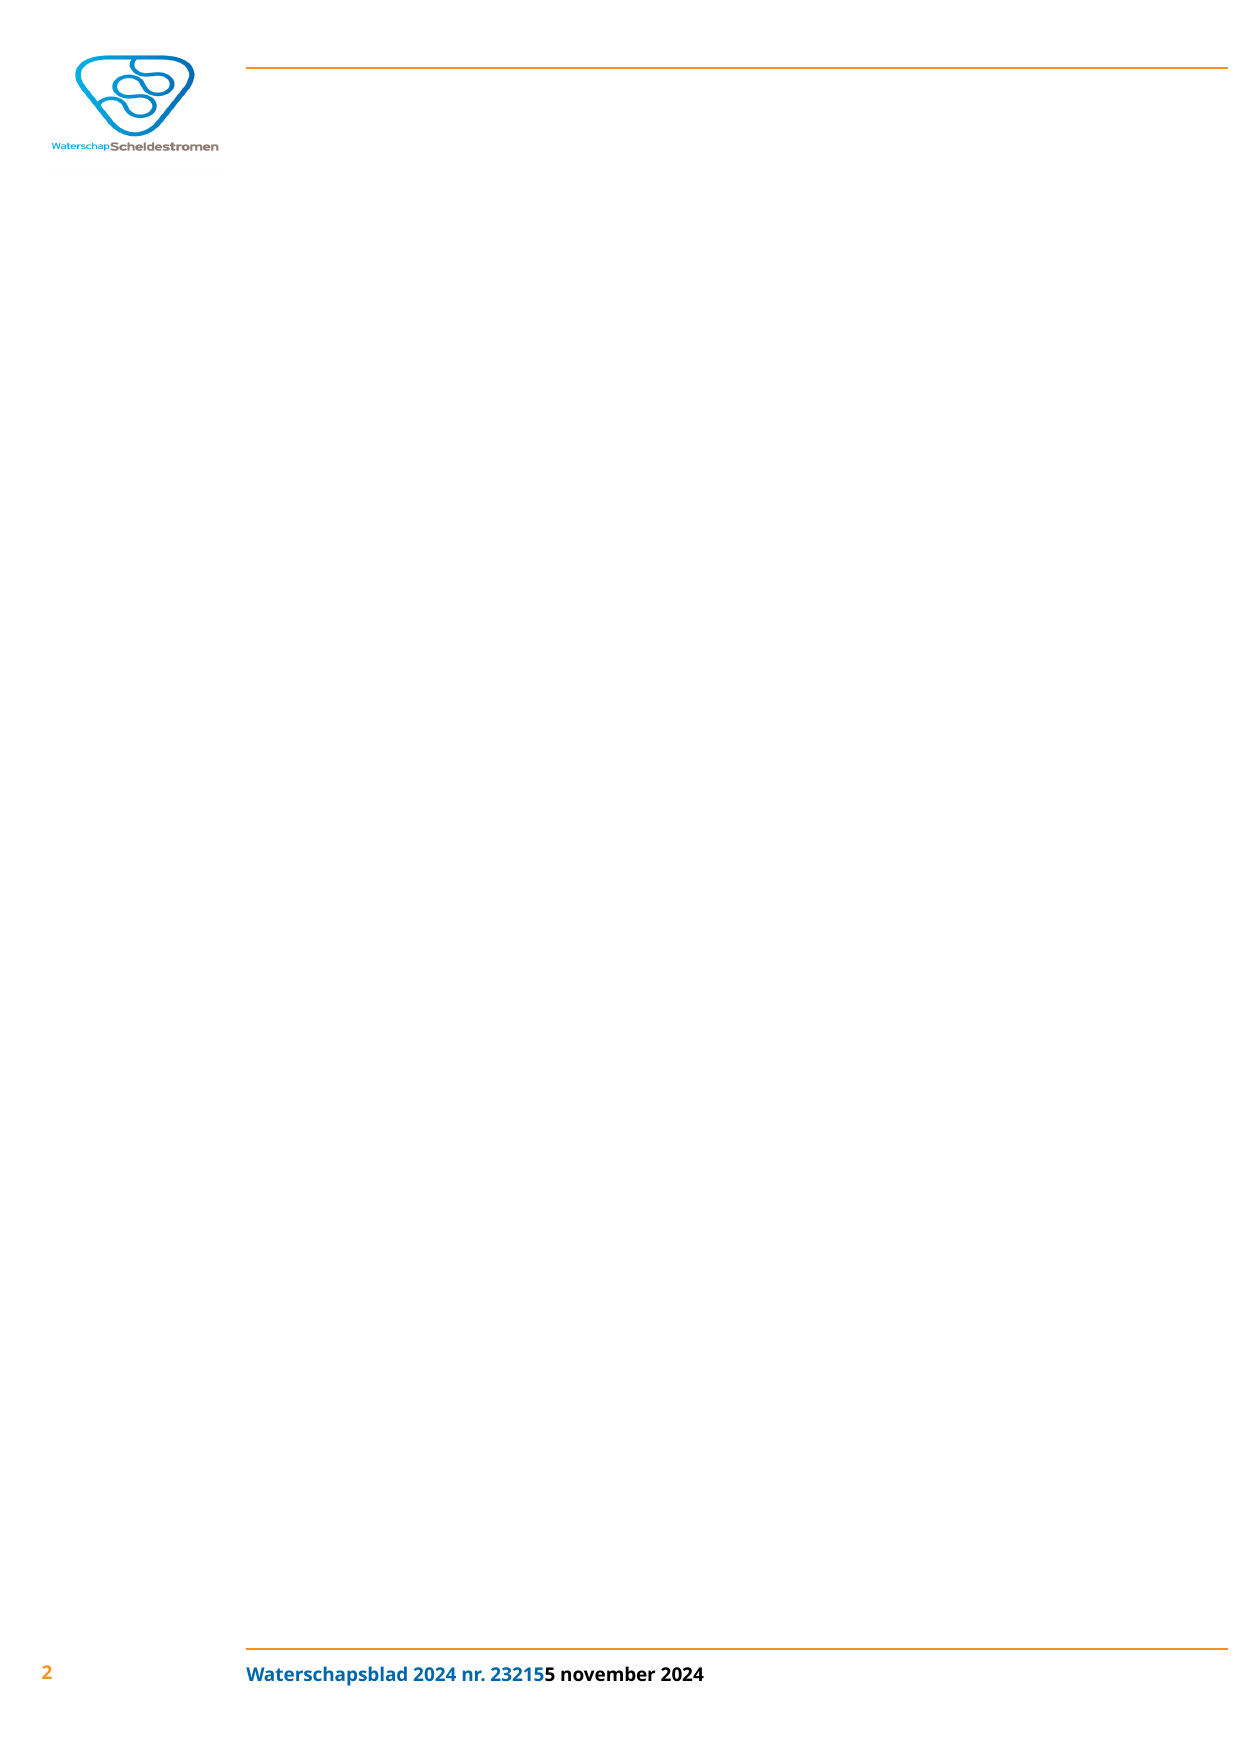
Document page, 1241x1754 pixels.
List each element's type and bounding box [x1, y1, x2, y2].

picture [41, 47, 231, 172]
